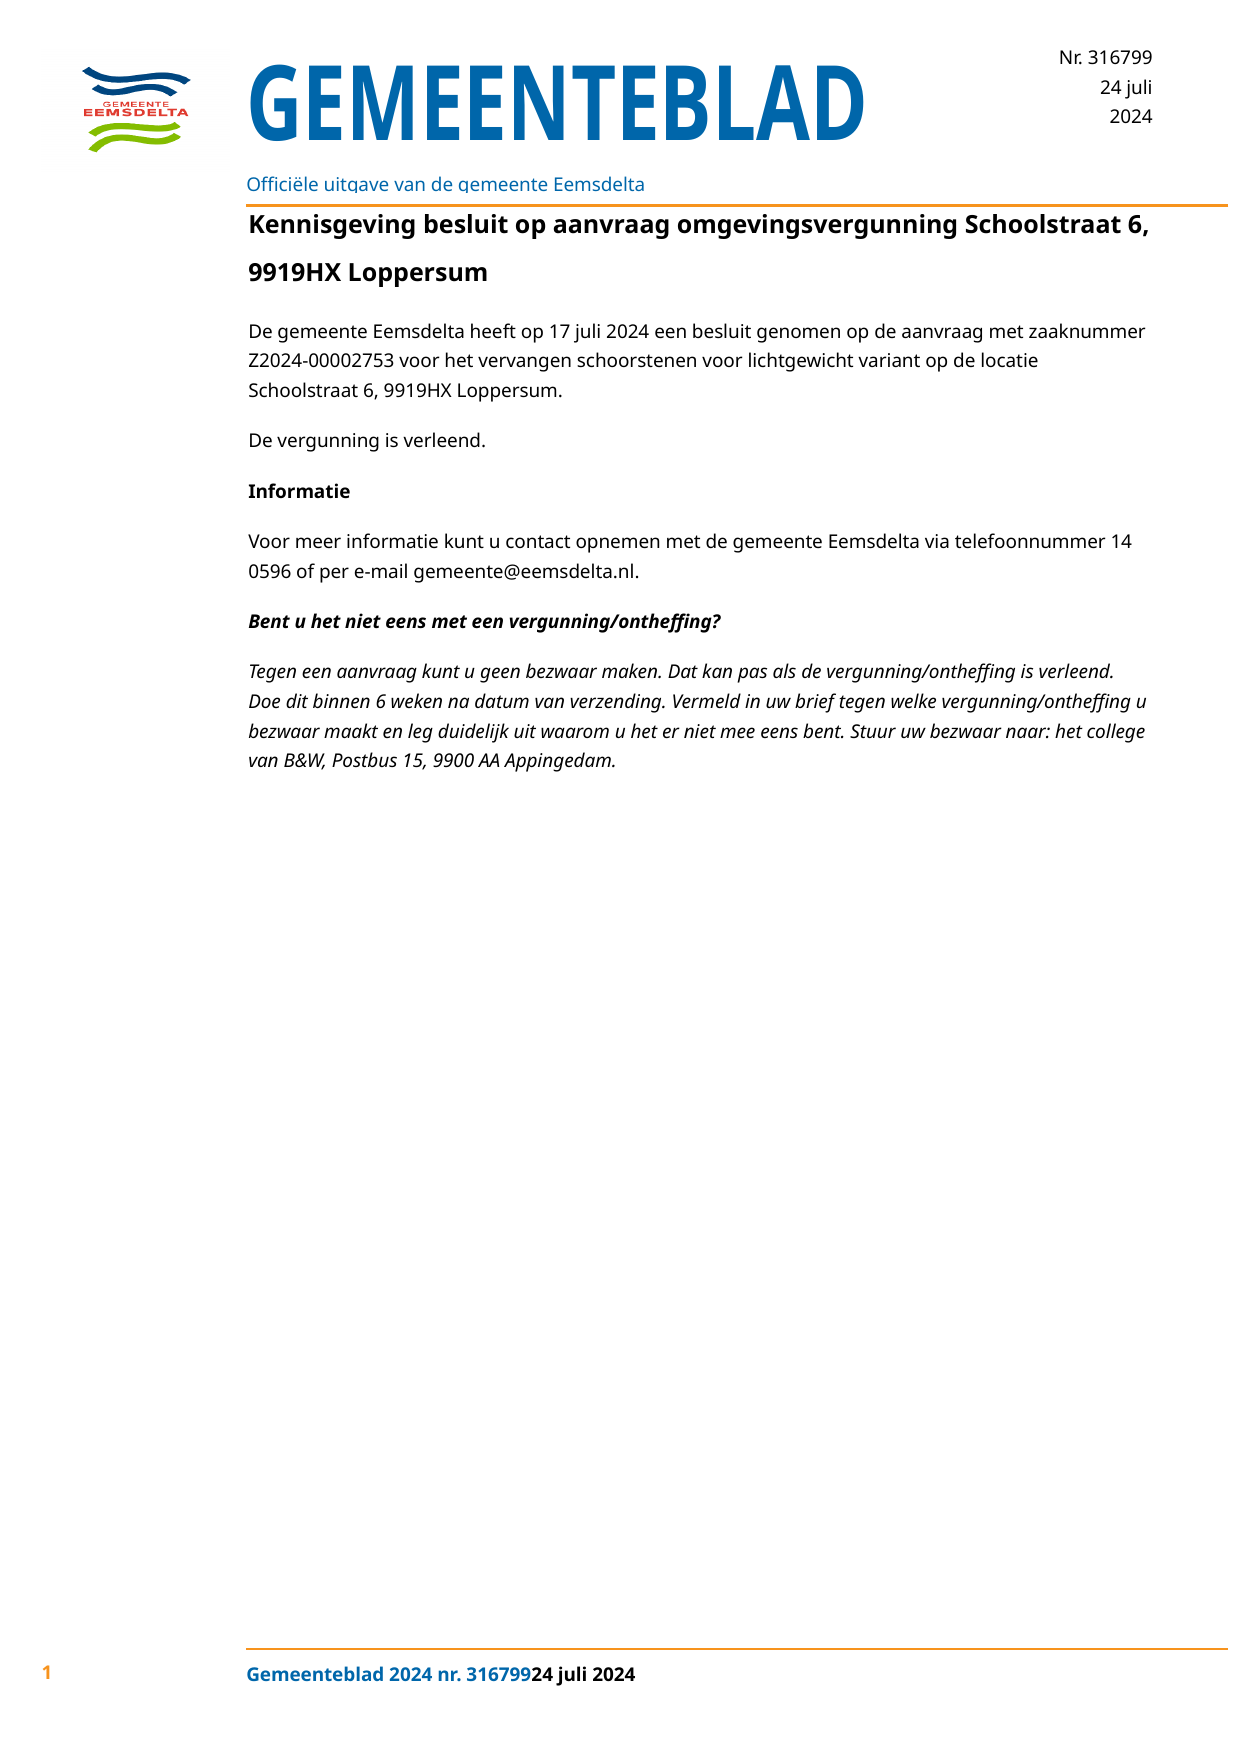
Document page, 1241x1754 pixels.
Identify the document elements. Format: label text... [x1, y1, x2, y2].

picture [41, 47, 231, 172]
text Informatie [248, 478, 1152, 504]
text Voor meer informatie kunt u contact opnemen met de gemeente Eemsdelta via telefoonnummer 14 0596 of per e-mail gemeente@eemsdelta.nl. [248, 528, 1152, 584]
text Tegen een aanvraag kunt u geen bezwaar maken. Dat kan pas als de vergunning/ontheffing is verleend. Doe dit binnen 6 weken na datum van verzending. Vermeld in uw brief tegen welke vergunning/ontheffing u bezwaar maakt en leg duidelijk uit waarom u het er niet mee eens bent. Stuur uw bezwaar naar: het college van B&W, Postbus 15, 9900 AA Appingedam. [248, 659, 1152, 773]
text De gemeente Eemsdelta heeft op 17 juli 2024 een besluit genomen op de aanvraag met zaaknummer Z2024-00002753 voor het vervangen schoorstenen voor lichtgewicht variant op de locatie Schoolstraat 6, 9919HX Loppersum. [248, 318, 1152, 403]
text Kennisgeving besluit op aanvraag omgevingsvergunning Schoolstraat 6, 9919HX Loppersum [248, 207, 1152, 288]
text Bent u het niet eens met een vergunning/ontheffing? [248, 608, 1152, 634]
text De vergunning is verleend. [248, 427, 1152, 453]
